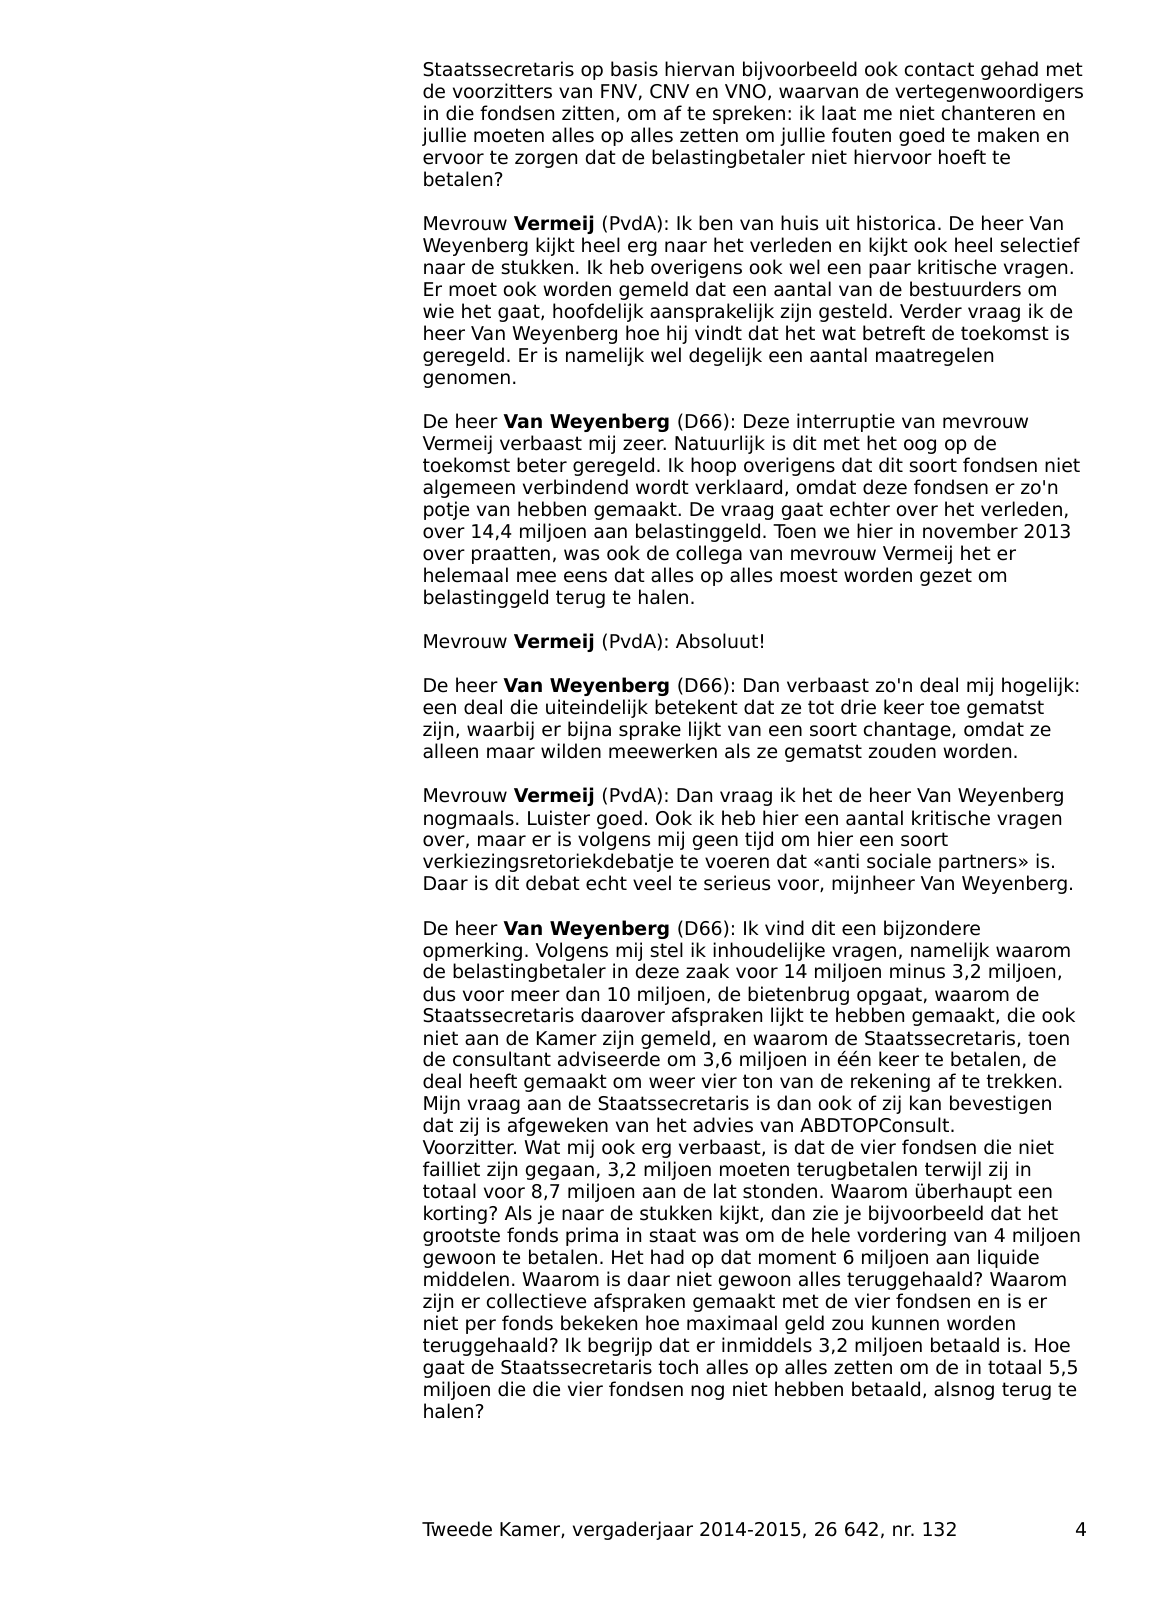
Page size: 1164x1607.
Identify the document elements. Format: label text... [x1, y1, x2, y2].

text De heer Van Weyenberg (D66): Deze interruptie van mevrouw Vermeij verbaast mij zeer. Natuurlijk is dit met het oog op de toekomst beter geregeld. Ik hoop overigens dat dit soort fondsen niet algemeen verbindend wordt verklaard, omdat deze fondsen er zo'n potje van hebben gemaakt. De vraag gaat echter over het verleden, over 14,4 miljoen aan belastinggeld. Toen we hier in november 2013 over praatten, was ook de collega van mevrouw Vermeij het er helemaal mee eens dat alles op alles moest worden gezet om belastinggeld terug te halen. [422, 411, 1087, 609]
text Staatssecretaris op basis hiervan bijvoorbeeld ook contact gehad met de voorzitters van FNV, CNV en VNO, waarvan de vertegenwoordigers in die fondsen zitten, om af te spreken: ik laat me niet chanteren en jullie moeten alles op alles zetten om jullie fouten goed te maken en ervoor te zorgen dat de belastingbetaler niet hiervoor hoeft te betalen? [422, 59, 1087, 191]
text De heer Van Weyenberg (D66): Dan verbaast zo'n deal mij hogelijk: een deal die uiteindelijk betekent dat ze tot drie keer toe gematst zijn, waarbij er bijna sprake lijkt van een soort chantage, omdat ze alleen maar wilden meewerken als ze gematst zouden worden. [422, 675, 1087, 763]
text Mevrouw Vermeij (PvdA): Absoluut! [422, 631, 1087, 653]
text De heer Van Weyenberg (D66): Ik vind dit een bijzondere opmerking. Volgens mij stel ik inhoudelijke vragen, namelijk waarom de belastingbetaler in deze zaak voor 14 miljoen minus 3,2 miljoen, dus voor meer dan 10 miljoen, de bietenbrug opgaat, waarom de Staatssecretaris daarover afspraken lijkt te hebben gemaakt, die ook niet aan de Kamer zijn gemeld, en waarom de Staatssecretaris, toen de consultant adviseerde om 3,6 miljoen in één keer te betalen, de deal heeft gemaakt om weer vier ton van de rekening af te trekken. Mijn vraag aan de Staatssecretaris is dan ook of zij kan bevestigen dat zij is afgeweken van het advies van ABDTOPConsult. [422, 917, 1087, 1137]
text Mevrouw Vermeij (PvdA): Ik ben van huis uit historica. De heer Van Weyenberg kijkt heel erg naar het verleden en kijkt ook heel selectief naar de stukken. Ik heb overigens ook wel een paar kritische vragen. Er moet ook worden gemeld dat een aantal van de bestuurders om wie het gaat, hoofdelijk aansprakelijk zijn gesteld. Verder vraag ik de heer Van Weyenberg hoe hij vindt dat het wat betreft de toekomst is geregeld. Er is namelijk wel degelijk een aantal maatregelen genomen. [422, 213, 1087, 389]
text Voorzitter. Wat mij ook erg verbaast, is dat de vier fondsen die niet failliet zijn gegaan, 3,2 miljoen moeten terugbetalen terwijl zij in totaal voor 8,7 miljoen aan de lat stonden. Waarom überhaupt een korting? Als je naar de stukken kijkt, dan zie je bijvoorbeeld dat het grootste fonds prima in staat was om de hele vordering van 4 miljoen gewoon te betalen. Het had op dat moment 6 miljoen aan liquide middelen. Waarom is daar niet gewoon alles teruggehaald? Waarom zijn er collectieve afspraken gemaakt met de vier fondsen en is er niet per fonds bekeken hoe maximaal geld zou kunnen worden teruggehaald? Ik begrijp dat er inmiddels 3,2 miljoen betaald is. Hoe gaat de Staatssecretaris toch alles op alles zetten om de in totaal 5,5 miljoen die die vier fondsen nog niet hebben betaald, alsnog terug te halen? [422, 1137, 1087, 1423]
text Mevrouw Vermeij (PvdA): Dan vraag ik het de heer Van Weyenberg nogmaals. Luister goed. Ook ik heb hier een aantal kritische vragen over, maar er is volgens mij geen tijd om hier een soort verkiezingsretoriekdebatje te voeren dat «anti sociale partners» is. Daar is dit debat echt veel te serieus voor, mijnheer Van Weyenberg. [422, 785, 1087, 895]
